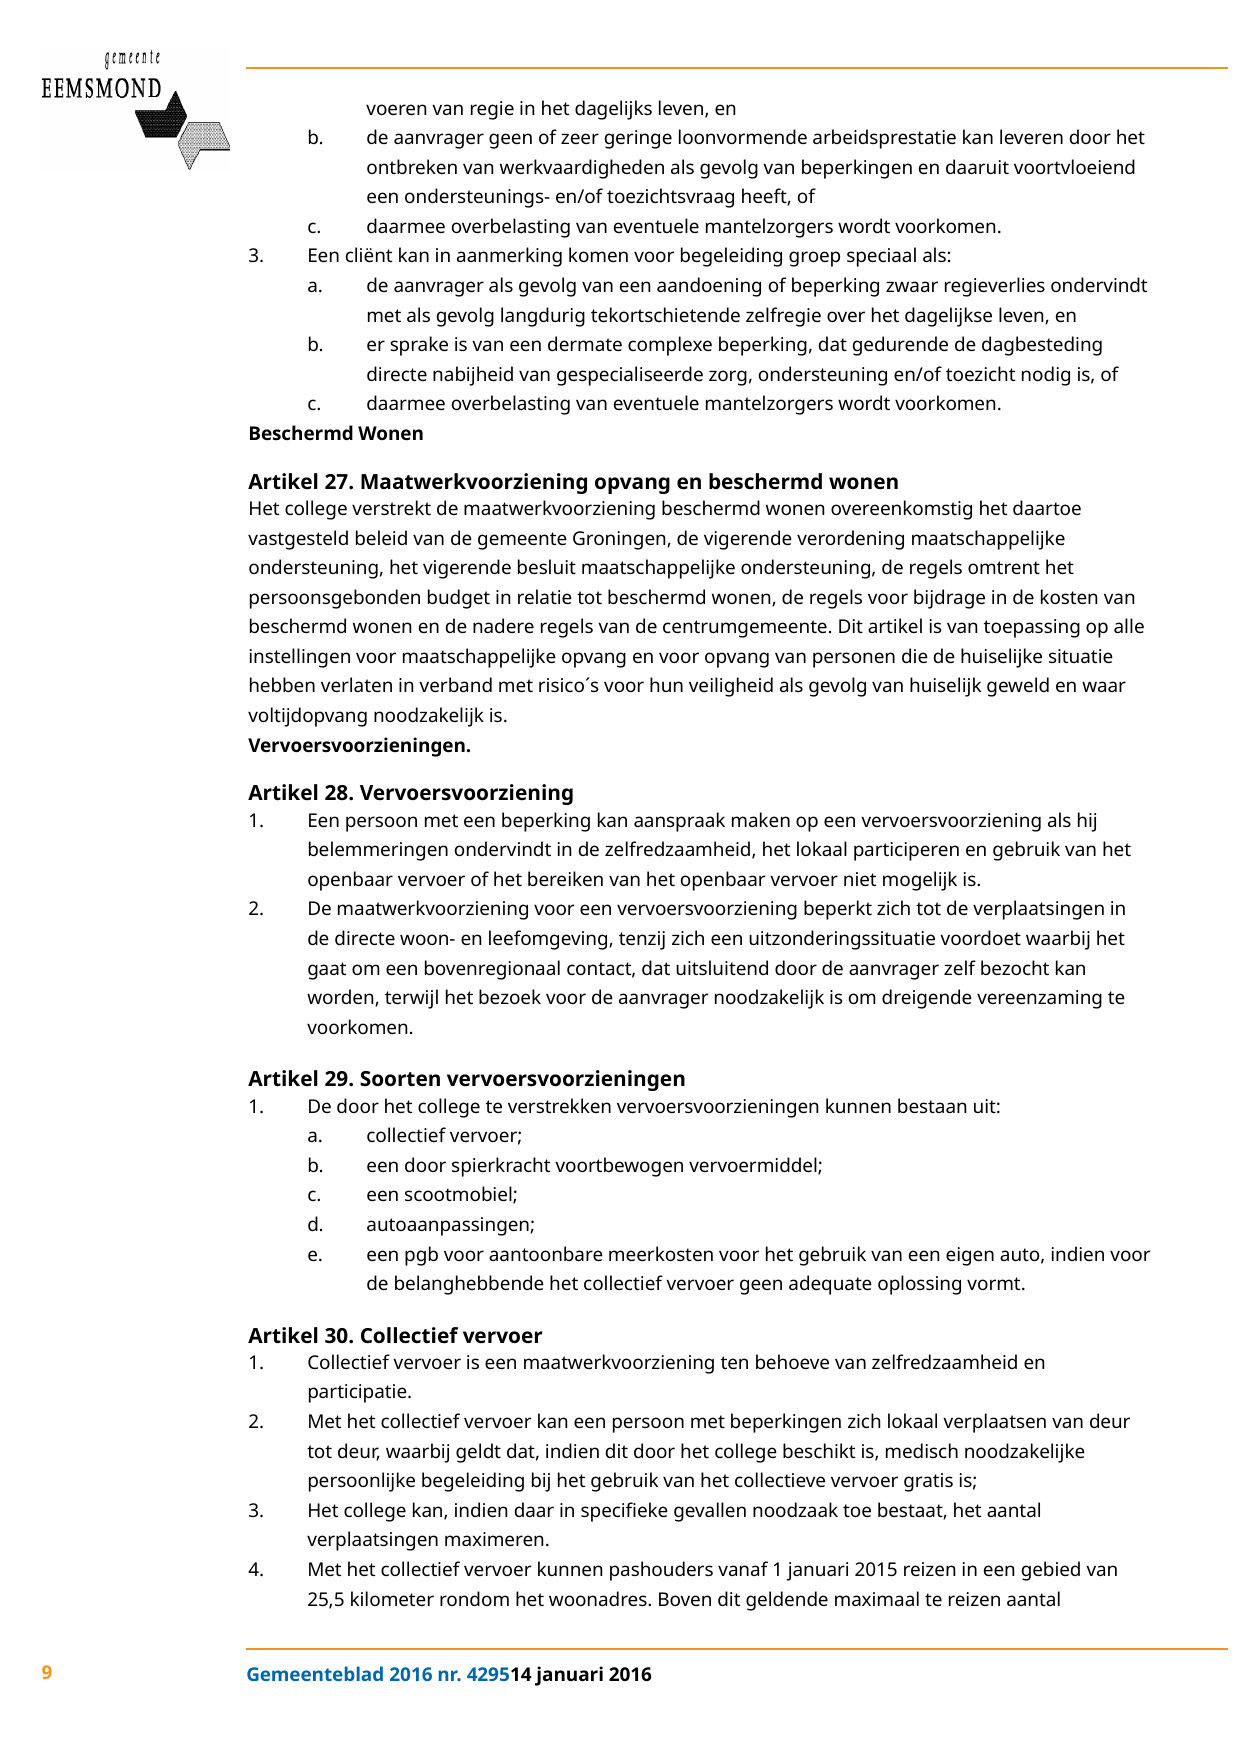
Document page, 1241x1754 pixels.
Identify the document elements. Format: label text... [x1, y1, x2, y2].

list voeren van regie in het dagelijks leven, en [307, 95, 1152, 121]
list De maatwerkvoorziening voor een vervoersvoorziening beperkt zich tot de verplaatsingen in de directe woon- en leefomgeving, tenzij zich een uitzonderingssituatie voordoet waarbij het gaat om een bovenregionaal contact, dat uitsluitend door de aanvrager zelf bezocht kan worden, terwijl het bezoek voor de aanvrager noodzakelijk is om dreigende vereenzaming te voorkomen. [248, 896, 1152, 1040]
list daarmee overbelasting van eventuele mantelzorgers wordt voorkomen. [307, 213, 1152, 239]
list Collectief vervoer is een maatwerkvoorziening ten behoeve van zelfredzaamheid en participatie. [248, 1349, 1152, 1404]
list De door het college te verstrekken vervoersvoorzieningen kunnen bestaan uit: [248, 1093, 1152, 1118]
list daarmee overbelasting van eventuele mantelzorgers wordt voorkomen. [307, 391, 1152, 416]
list de aanvrager geen of zeer geringe loonvormende arbeidsprestatie kan leveren door het ontbreken van werkvaardigheden als gevolg van beperkingen en daaruit voortvloeiend een ondersteunings- en/of toezichtsvraag heeft, of [307, 124, 1152, 209]
list een pgb voor aantoonbare meerkosten voor het gebruik van een eigen auto, indien voor de belanghebbende het collectief vervoer geen adequate oplossing vormt. [307, 1241, 1152, 1296]
text Het college verstrekt de maatwerkvoorziening beschermd wonen overeenkomstig het daartoe vastgesteld beleid van de gemeente Groningen, de vigerende verordening maatschappelijke ondersteuning, het vigerende besluit maatschappelijke ondersteuning, de regels omtrent het persoonsgebonden budget in relatie tot beschermd wonen, de regels voor bijdrage in de kosten van beschermd wonen en de nadere regels van de centrumgemeente. Dit artikel is van toepassing op alle instellingen voor maatschappelijke opvang en voor opvang van personen die de huiselijke situatie hebben verlaten in verband met risico´s voor hun veiligheid als gevolg van huiselijk geweld en waar voltijdopvang noodzakelijk is. [248, 495, 1152, 728]
list Het college kan, indien daar in specifieke gevallen noodzaak toe bestaat, het aantal verplaatsingen maximeren. [248, 1497, 1152, 1552]
list een door spierkracht voortbewogen vervoermiddel; [307, 1152, 1152, 1178]
text Vervoersvoorzieningen. [248, 732, 1152, 758]
list collectief vervoer; [307, 1122, 1152, 1148]
text Artikel 27. Maatwerkvoorziening opvang en beschermd wonen [248, 467, 1152, 495]
list er sprake is van een dermate complexe beperking, dat gedurende de dagbesteding directe nabijheid van gespecialiseerde zorg, ondersteuning en/of toezicht nodig is, of [307, 331, 1152, 387]
text Beschermd Wonen [248, 420, 1152, 446]
list de aanvrager als gevolg van een aandoening of beperking zwaar regieverlies ondervindt met als gevolg langdurig tekortschietende zelfregie over het dagelijkse leven, en [307, 272, 1152, 328]
list Een persoon met een beperking kan aanspraak maken op een vervoersvoorziening als hij belemmeringen ondervindt in de zelfredzaamheid, het lokaal participeren en gebruik van het openbaar vervoer of het bereiken van het openbaar vervoer niet mogelijk is. [248, 807, 1152, 892]
list autoaanpassingen; [307, 1211, 1152, 1237]
picture [41, 47, 231, 172]
list Met het collectief vervoer kan een persoon met beperkingen zich lokaal verplaatsen van deur tot deur, waarbij geldt dat, indien dit door het college beschikt is, medisch noodzakelijke persoonlijke begeleiding bij het gebruik van het collectieve vervoer gratis is; [248, 1408, 1152, 1493]
text Artikel 28. Vervoersvoorziening [248, 778, 1152, 807]
list een scootmobiel; [307, 1182, 1152, 1207]
text Artikel 30. Collectief vervoer [248, 1321, 1152, 1349]
text Artikel 29. Soorten vervoersvoorzieningen [248, 1064, 1152, 1093]
list Een cliënt kan in aanmerking komen voor begeleiding groep speciaal als: [248, 243, 1152, 268]
list Met het collectief vervoer kunnen pashouders vanaf 1 januari 2015 reizen in een gebied van 25,5 kilometer rondom het woonadres. Boven dit geldende maximaal te reizen aantal [248, 1556, 1152, 1612]
